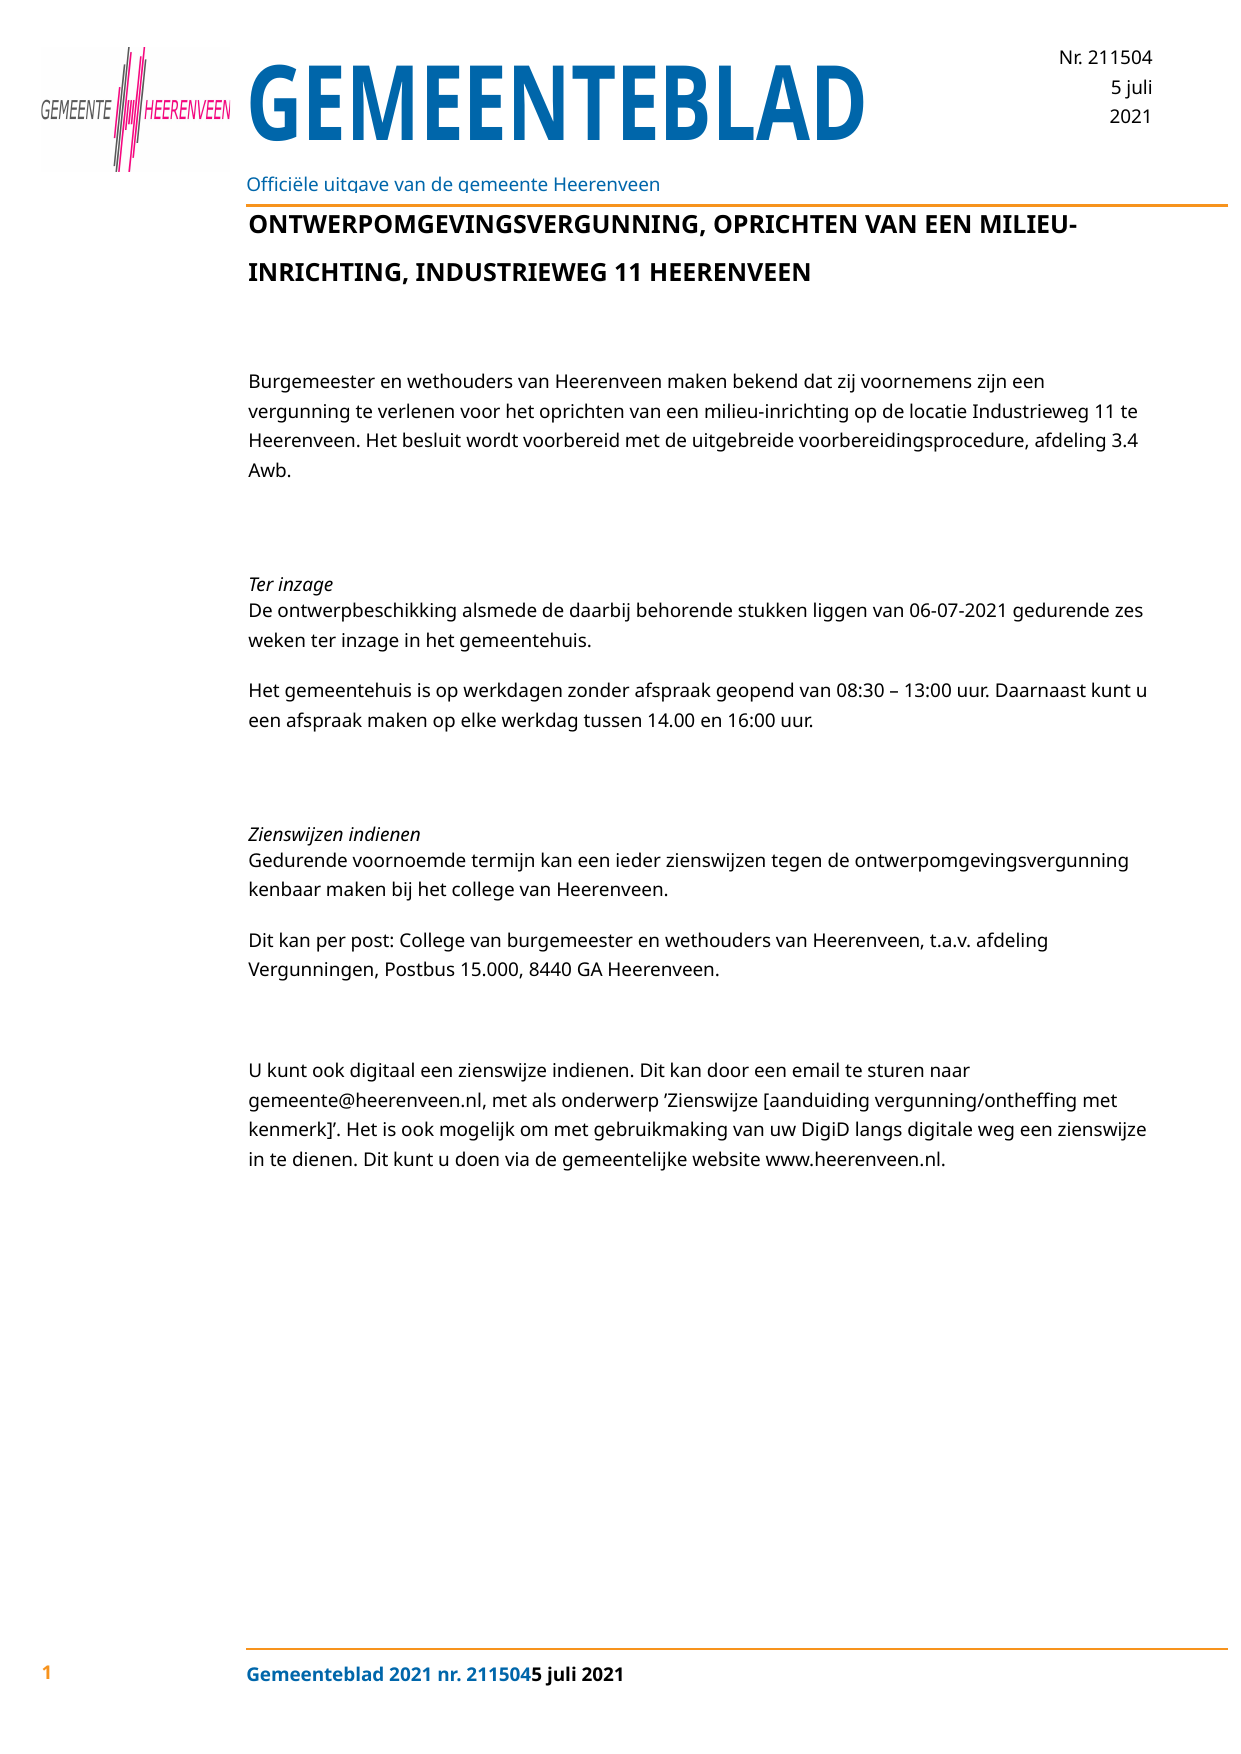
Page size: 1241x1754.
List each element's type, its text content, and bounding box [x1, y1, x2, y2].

text Dit kan per post: College van burgemeester en wethouders van Heerenveen, t.a.v. afdeling Vergunningen, Postbus 15.000, 8440 GA Heerenveen. [248, 927, 1152, 982]
text Ter inzage [248, 571, 1152, 597]
text De ontwerpbeschikking alsmede de daarbij behorende stukken liggen van 06-07-2021 gedurende zes weken ter inzage in het gemeentehuis. [248, 597, 1152, 652]
text ONTWERPOMGEVINGSVERGUNNING, OPRICHTEN VAN EEN MILIEU-INRICHTING, INDUSTRIEWEG 11 HEERENVEEN [248, 207, 1152, 288]
text U kunt ook digitaal een zienswijze indienen. Dit kan door een email te sturen naar gemeente@heerenveen.nl, met als onderwerp ’Zienswijze [aanduiding vergunning/ontheffing met kenmerk]’. Het is ook mogelijk om met gebruikmaking van uw DigiD langs digitale weg een zienswijze in te dienen. Dit kunt u doen via de gemeentelijke website www.heerenveen.nl. [248, 1057, 1152, 1172]
text Burgemeester en wethouders van Heerenveen maken bekend dat zij voornemens zijn een vergunning te verlenen voor het oprichten van een milieu-inrichting op de locatie Industrieweg 11 te Heerenveen. Het besluit wordt voorbereid met de uitgebreide voorbereidingsprocedure, afdeling 3.4 Awb. [248, 368, 1152, 483]
picture [41, 47, 231, 172]
text Gedurende voornoemde termijn kan een ieder zienswijzen tegen de ontwerpomgevingsvergunning kenbaar maken bij het college van Heerenveen. [248, 847, 1152, 902]
text Het gemeentehuis is op werkdagen zonder afspraak geopend van 08:30 – 13:00 uur. Daarnaast kunt u een afspraak maken op elke werkdag tussen 14.00 en 16:00 uur. [248, 677, 1152, 732]
text Zienswijzen indienen [248, 821, 1152, 847]
